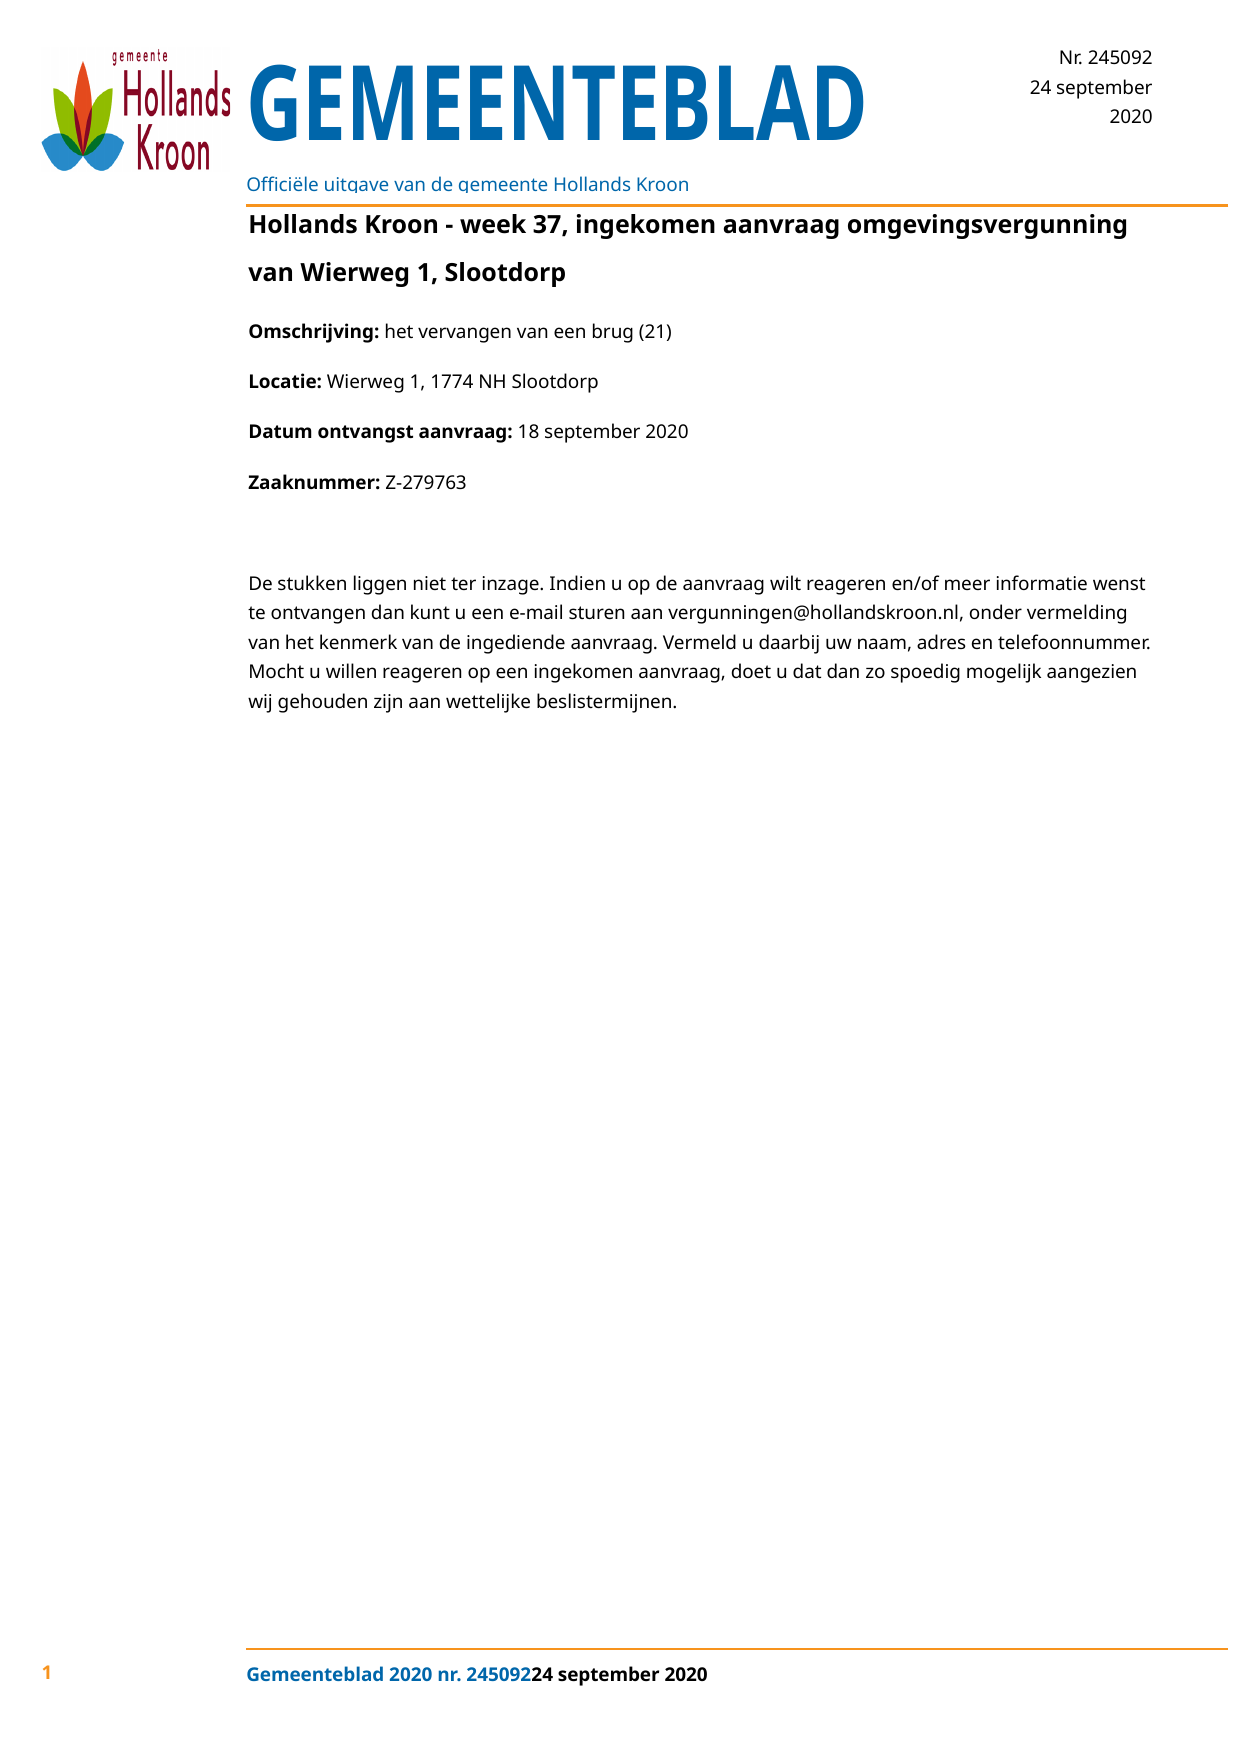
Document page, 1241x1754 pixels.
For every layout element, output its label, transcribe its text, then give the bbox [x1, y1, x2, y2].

text Datum ontvangst aanvraag: 18 september 2020 [248, 419, 1152, 444]
text Hollands Kroon - week 37, ingekomen aanvraag omgevingsvergunning van Wierweg 1, Slootdorp [248, 207, 1152, 288]
picture [41, 47, 231, 172]
text Omschrijving: het vervangen van een brug (21) [248, 318, 1152, 344]
text De stukken liggen niet ter inzage. Indien u op de aanvraag wilt reageren en/of meer informatie wenst te ontvangen dan kunt u een e-mail sturen aan vergunningen@hollandskroon.nl, onder vermelding van het kenmerk van de ingediende aanvraag. Vermeld u daarbij uw naam, adres en telefoonnummer. Mocht u willen reageren op een ingekomen aanvraag, doet u dat dan zo spoedig mogelijk aangezien wij gehouden zijn aan wettelijke beslistermijnen. [248, 570, 1152, 714]
text Zaaknummer: Z-279763 [248, 469, 1152, 495]
text Locatie: Wierweg 1, 1774 NH Slootdorp [248, 368, 1152, 394]
